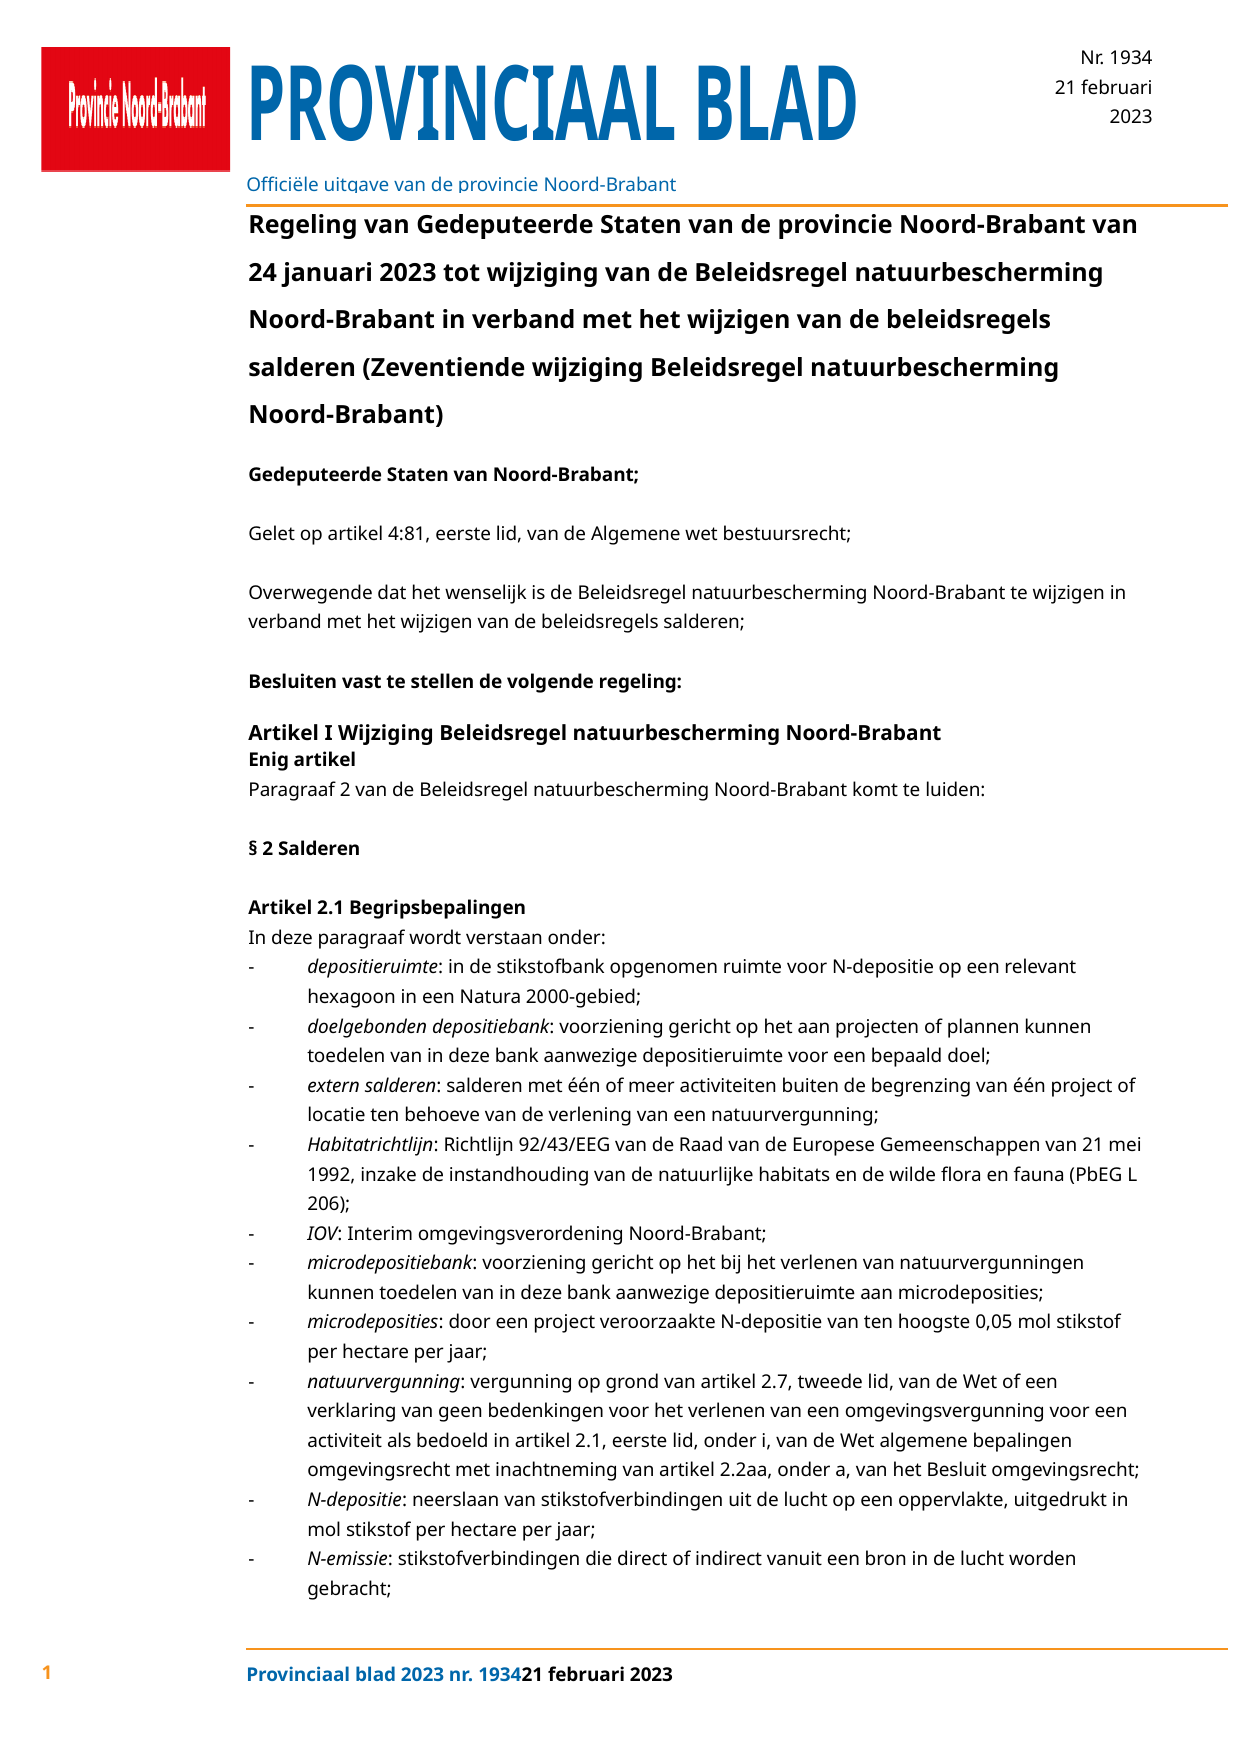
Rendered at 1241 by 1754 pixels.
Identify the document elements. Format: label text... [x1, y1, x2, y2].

text Regeling van Gedeputeerde Staten van de provincie Noord-Brabant van 24 januari 2023 tot wijziging van de Beleidsregel natuurbescherming Noord-Brabant in verband met het wijzigen van de beleidsregels salderen (Zeventiende wijziging Beleidsregel natuurbescherming Noord-Brabant) [248, 207, 1152, 431]
list doelgebonden depositiebank: voorziening gericht op het aan projecten of plannen kunnen toedelen van in deze bank aanwezige depositieruimte voor een bepaald doel; [248, 1013, 1152, 1068]
list microdeposities: door een project veroorzaakte N-depositie van ten hoogste 0,05 mol stikstof per hectare per jaar; [248, 1309, 1152, 1364]
text Overwegende dat het wenselijk is de Beleidsregel natuurbescherming Noord-Brabant te wijzigen in verband met het wijzigen van de beleidsregels salderen; [248, 579, 1152, 634]
text In deze paragraaf wordt verstaan onder: [248, 924, 1152, 950]
list Habitatrichtlijn: Richtlijn 92/43/EEG van de Raad van de Europese Gemeenschappen van 21 mei 1992, inzake de instandhouding van de natuurlijke habitats en de wilde flora en fauna (PbEG L 206); [248, 1131, 1152, 1216]
list depositieruimte: in de stikstofbank opgenomen ruimte voor N-depositie op een relevant hexagoon in een Natura 2000-gebied; [248, 954, 1152, 1009]
text Artikel I Wijziging Beleidsregel natuurbescherming Noord-Brabant [248, 718, 1152, 747]
list N-emissie: stikstofverbindingen die direct of indirect vanuit een bron in de lucht worden gebracht; [248, 1545, 1152, 1601]
list N-depositie: neerslaan van stikstofverbindingen uit de lucht op een oppervlakte, uitgedrukt in mol stikstof per hectare per jaar; [248, 1486, 1152, 1542]
text Artikel 2.1 Begripsbepalingen [248, 894, 1152, 920]
text Paragraaf 2 van de Beleidsregel natuurbescherming Noord-Brabant komt te luiden: [248, 776, 1152, 802]
picture [41, 47, 231, 172]
list microdepositiebank: voorziening gericht op het bij het verlenen van natuurvergunningen kunnen toedelen van in deze bank aanwezige depositieruimte aan microdeposities; [248, 1249, 1152, 1305]
text Gelet op artikel 4:81, eerste lid, van de Algemene wet bestuursrecht; [248, 520, 1152, 546]
text Besluiten vast te stellen de volgende regeling: [248, 668, 1152, 693]
text Enig artikel [248, 747, 1152, 772]
list natuurvergunning: vergunning op grond van artikel 2.7, tweede lid, van de Wet of een verklaring van geen bedenkingen voor het verlenen van een omgevingsvergunning voor een activiteit als bedoeld in artikel 2.1, eerste lid, onder i, van de Wet algemene bepalingen omgevingsrecht met inachtneming van artikel 2.2aa, onder a, van het Besluit omgevingsrecht; [248, 1368, 1152, 1482]
text Gedeputeerde Staten van Noord-Brabant; [248, 461, 1152, 486]
text § 2 Salderen [248, 835, 1152, 861]
list IOV: Interim omgevingsverordening Noord-Brabant; [248, 1220, 1152, 1246]
list extern salderen: salderen met één of meer activiteiten buiten de begrenzing van één project of locatie ten behoeve van de verlening van een natuurvergunning; [248, 1072, 1152, 1127]
